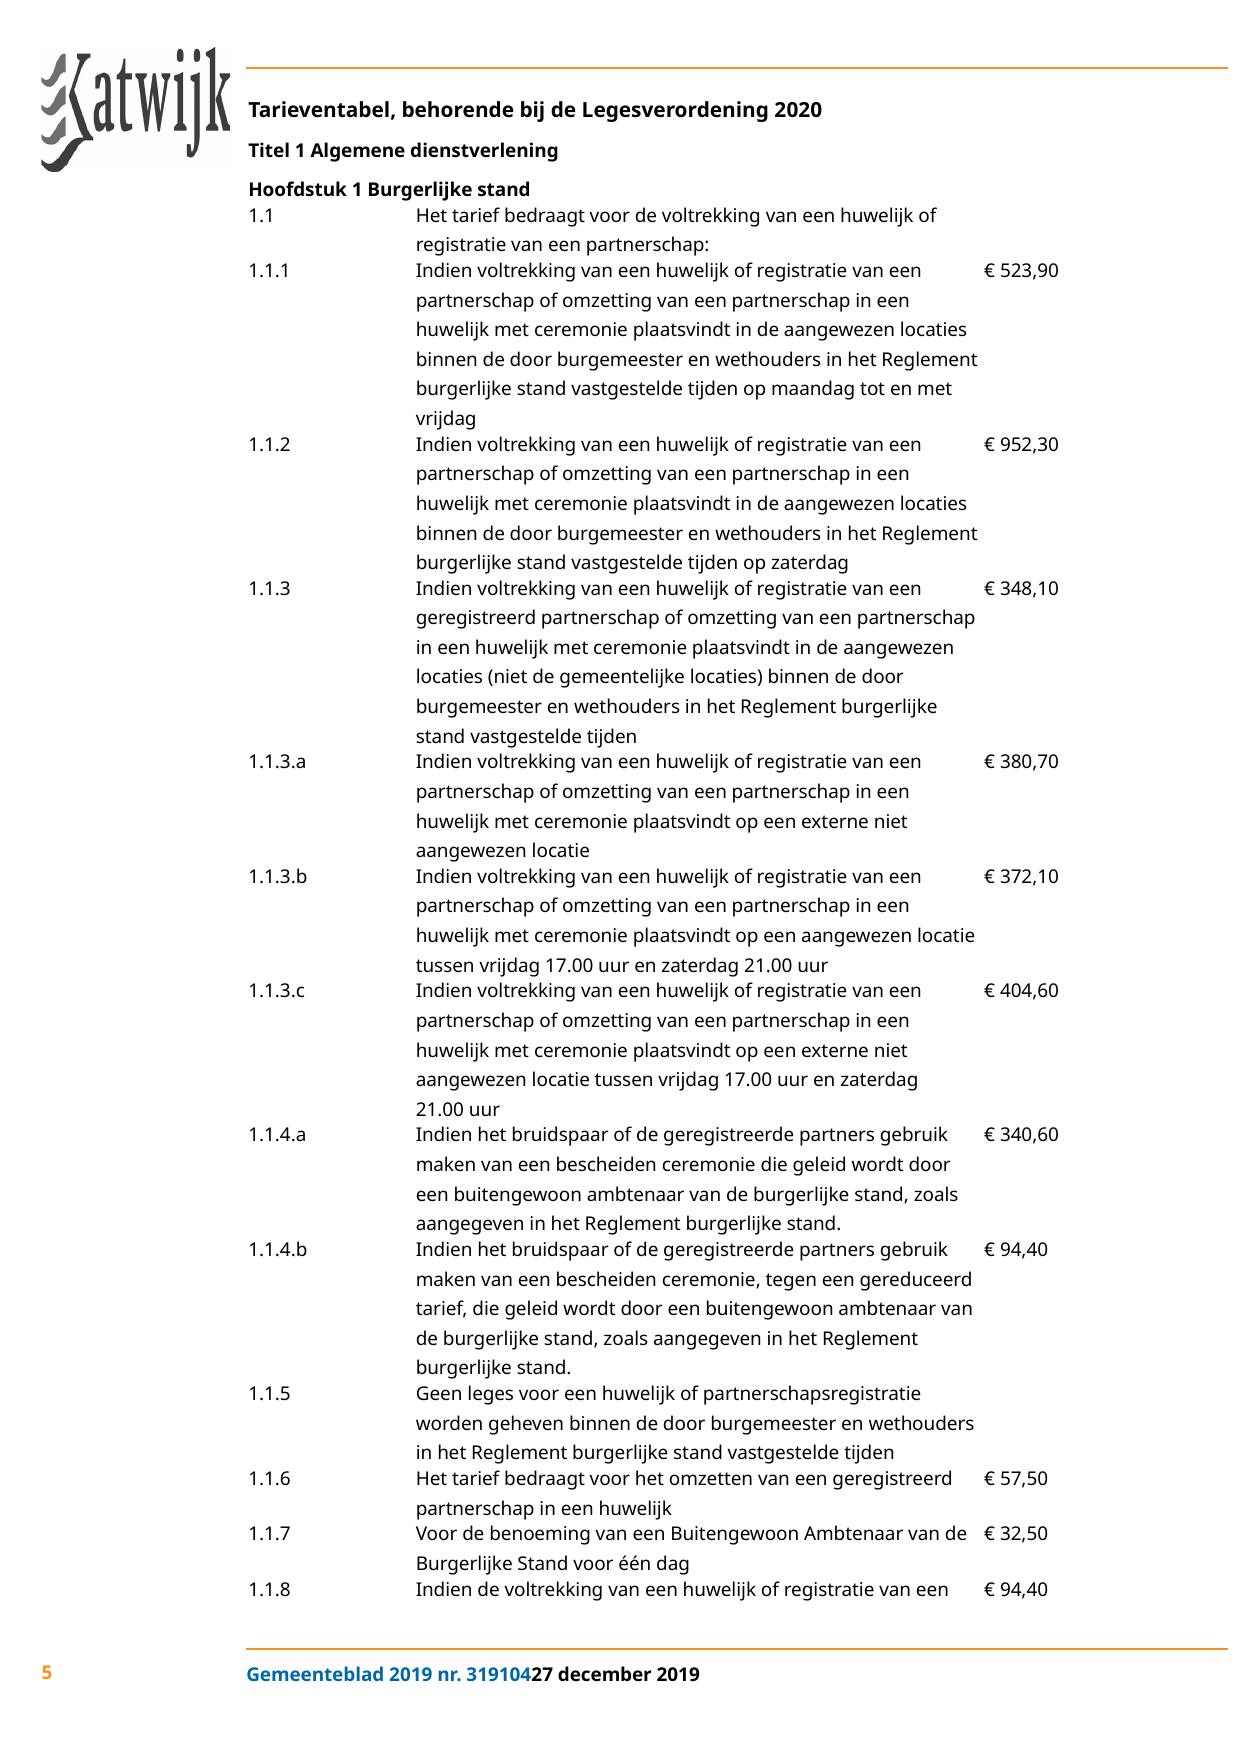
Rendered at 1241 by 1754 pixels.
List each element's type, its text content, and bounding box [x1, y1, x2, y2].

table_cell € 94,40 [984, 1576, 1152, 1601]
table_header Het tarief bedraagt voor de voltrekking van een huwelijk of registratie van een partnerschap: [416, 202, 984, 257]
text Tarieventabel, behorende bij de Legesverordening 2020 [248, 95, 1152, 123]
table_cell Indien voltrekking van een huwelijk of registratie van een partnerschap of omzetting van een partnerschap in een huwelijk met ceremonie plaatsvindt in de aangewezen locaties binnen de door burgemeester en wethouders in het Reglement burgerlijke stand vastgestelde tijden op maandag tot en met vrijdag [416, 257, 984, 431]
table_cell 1.1.3.c [248, 978, 416, 1122]
table_header 1.1 [248, 202, 416, 257]
table_cell Indien voltrekking van een huwelijk of registratie van een partnerschap of omzetting van een partnerschap in een huwelijk met ceremonie plaatsvindt op een externe niet aangewezen locatie [416, 749, 984, 863]
table_cell Geen leges voor een huwelijk of partnerschapsregistratie worden geheven binnen de door burgemeester en wethouders in het Reglement burgerlijke stand vastgestelde tijden [416, 1380, 984, 1465]
table_cell € 348,10 [984, 575, 1152, 749]
table_cell € 32,50 [984, 1520, 1152, 1576]
table_cell 1.1.1 [248, 257, 416, 431]
table_cell 1.1.3.b [248, 863, 416, 978]
table_cell [984, 1380, 1152, 1465]
table_cell Indien de voltrekking van een huwelijk of registratie van een [416, 1576, 984, 1601]
text Hoofdstuk 1 Burgerlijke stand [248, 176, 1152, 202]
table_cell 1.1.5 [248, 1380, 416, 1465]
table_cell Indien voltrekking van een huwelijk of registratie van een partnerschap of omzetting van een partnerschap in een huwelijk met ceremonie plaatsvindt op een aangewezen locatie tussen vrijdag 17.00 uur en zaterdag 21.00 uur [416, 863, 984, 978]
table_cell € 340,60 [984, 1122, 1152, 1236]
table_cell 1.1.8 [248, 1576, 416, 1601]
table_cell 1.1.4.a [248, 1122, 416, 1236]
table_cell € 94,40 [984, 1236, 1152, 1380]
table_cell € 952,30 [984, 431, 1152, 575]
table_cell € 57,50 [984, 1465, 1152, 1520]
table_cell Het tarief bedraagt voor het omzetten van een geregistreerd partnerschap in een huwelijk [416, 1465, 984, 1520]
table_cell € 380,70 [984, 749, 1152, 863]
table_cell 1.1.2 [248, 431, 416, 575]
table_cell 1.1.3.a [248, 749, 416, 863]
table_cell Indien voltrekking van een huwelijk of registratie van een geregistreerd partnerschap of omzetting van een partnerschap in een huwelijk met ceremonie plaatsvindt in de aangewezen locaties (niet de gemeentelijke locaties) binnen de door burgemeester en wethouders in het Reglement burgerlijke stand vastgestelde tijden [416, 575, 984, 749]
table_cell Indien het bruidspaar of de geregistreerde partners gebruik maken van een bescheiden ceremonie, tegen een gereduceerd tarief, die geleid wordt door een buitengewoon ambtenaar van de burgerlijke stand, zoals aangegeven in het Reglement burgerlijke stand. [416, 1236, 984, 1380]
table_header [984, 202, 1152, 257]
table_cell € 372,10 [984, 863, 1152, 978]
table_cell € 404,60 [984, 978, 1152, 1122]
text Titel 1 Algemene dienstverlening [248, 137, 1152, 163]
table_cell 1.1.7 [248, 1520, 416, 1576]
table_cell Indien voltrekking van een huwelijk of registratie van een partnerschap of omzetting van een partnerschap in een huwelijk met ceremonie plaatsvindt in de aangewezen locaties binnen de door burgemeester en wethouders in het Reglement burgerlijke stand vastgestelde tijden op zaterdag [416, 431, 984, 575]
table_cell Indien voltrekking van een huwelijk of registratie van een partnerschap of omzetting van een partnerschap in een huwelijk met ceremonie plaatsvindt op een externe niet aangewezen locatie tussen vrijdag 17.00 uur en zaterdag 21.00 uur [416, 978, 984, 1122]
table_cell 1.1.4.b [248, 1236, 416, 1380]
table_cell Voor de benoeming van een Buitengewoon Ambtenaar van de Burgerlijke Stand voor één dag [416, 1520, 984, 1576]
table_cell 1.1.3 [248, 575, 416, 749]
table_cell 1.1.6 [248, 1465, 416, 1520]
table_cell € 523,90 [984, 257, 1152, 431]
picture [41, 47, 231, 172]
table_cell Indien het bruidspaar of de geregistreerde partners gebruik maken van een bescheiden ceremonie die geleid wordt door een buitengewoon ambtenaar van de burgerlijke stand, zoals aangegeven in het Reglement burgerlijke stand. [416, 1122, 984, 1236]
